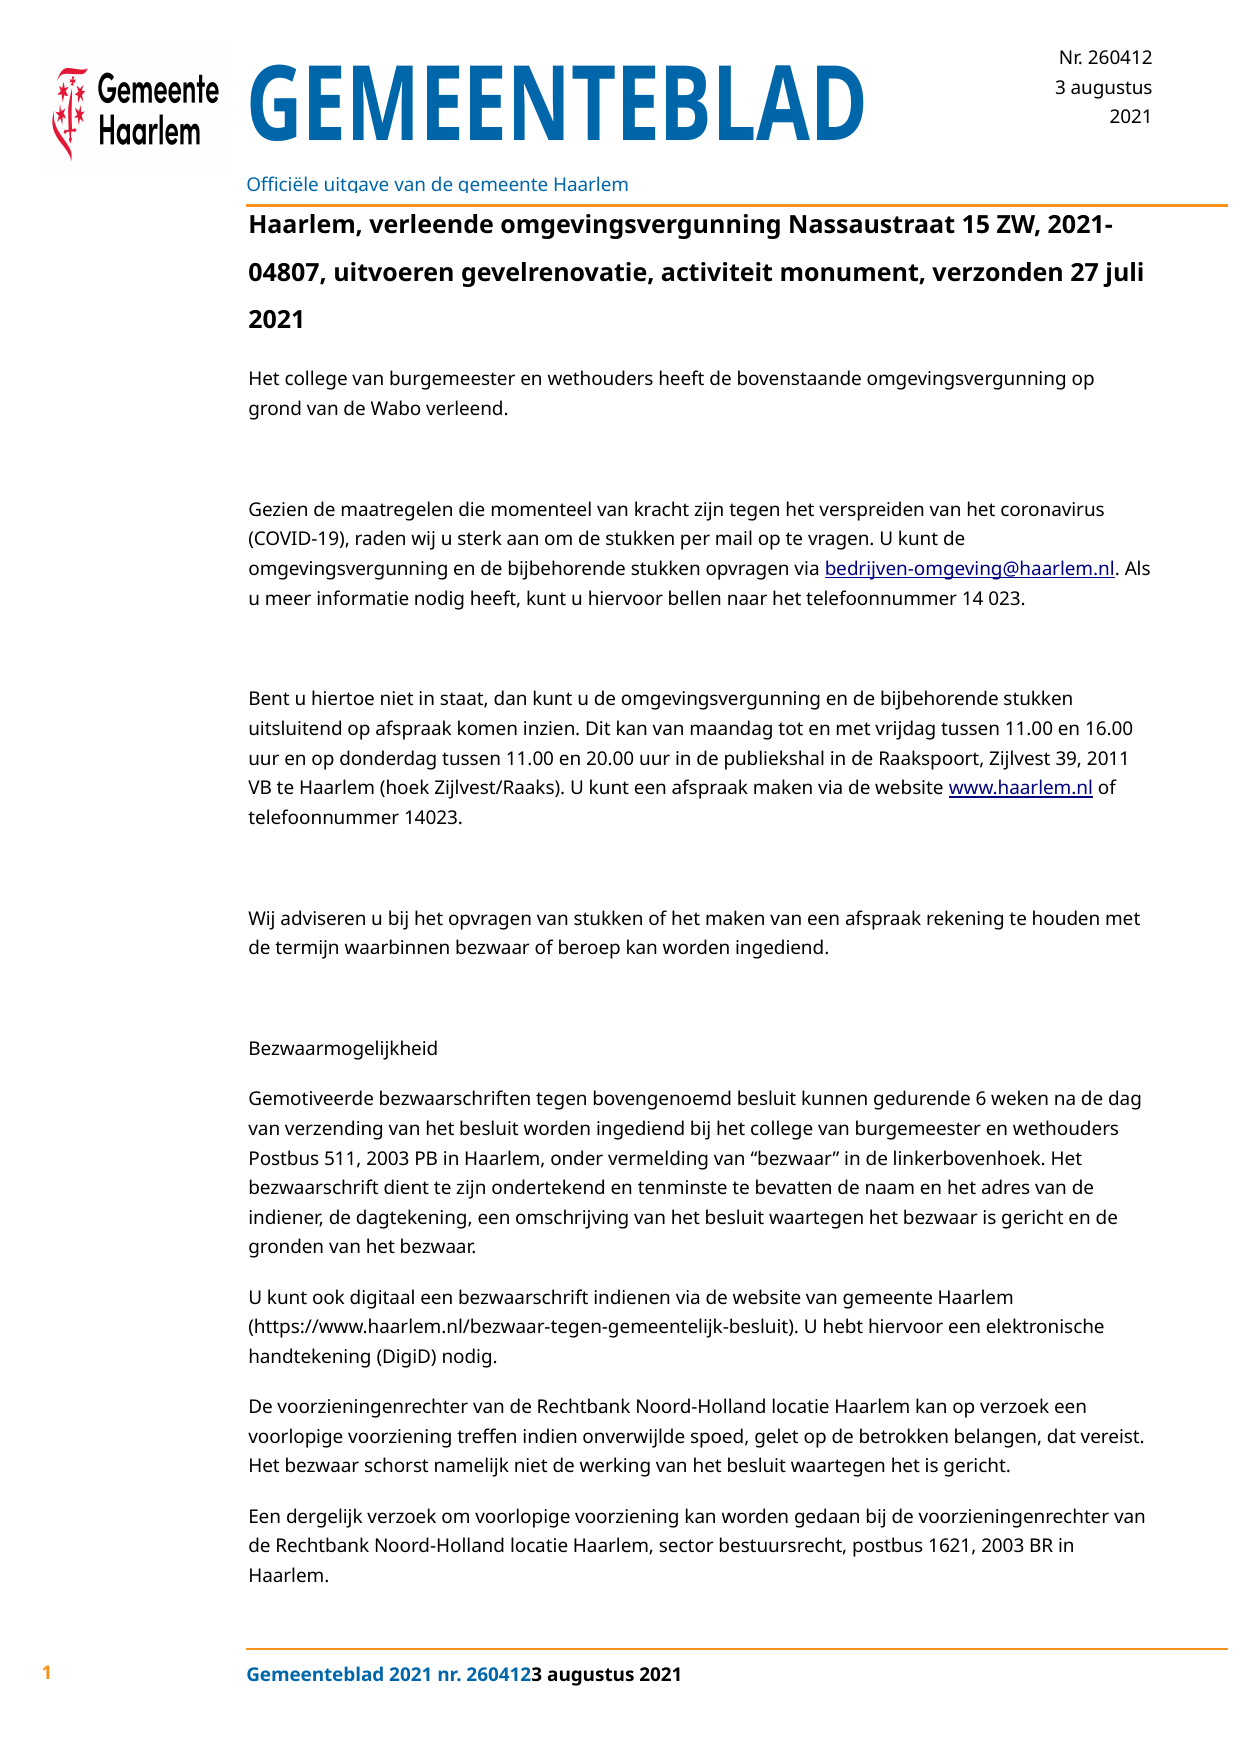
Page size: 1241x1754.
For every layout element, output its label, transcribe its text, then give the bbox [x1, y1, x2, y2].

picture [41, 47, 231, 172]
text Gezien de maatregelen die momenteel van kracht zijn tegen het verspreiden van het coronavirus (COVID-19), raden wij u sterk aan om de stukken per mail op te vragen. U kunt de omgevingsvergunning en de bijbehorende stukken opvragen via bedrijven-omgeving@haarlem.nl. Als u meer informatie nodig heeft, kunt u hiervoor bellen naar het telefoonnummer 14 023. [248, 496, 1152, 610]
text U kunt ook digitaal een bezwaarschrift indienen via de website van gemeente Haarlem (https://www.haarlem.nl/bezwaar-tegen-gemeentelijk-besluit). U hebt hiervoor een elektronische handtekening (DigiD) nodig. [248, 1284, 1152, 1369]
text Gemotiveerde bezwaarschriften tegen bovengenoemd besluit kunnen gedurende 6 weken na de dag van verzending van het besluit worden ingediend bij het college van burgemeester en wethouders Postbus 511, 2003 PB in Haarlem, onder vermelding van “bezwaar” in de linkerbovenhoek. Het bezwaarschrift dient te zijn ondertekend en tenminste te bevatten de naam en het adres van de indiener, de dagtekening, een omschrijving van het besluit waartegen het bezwaar is gericht en de gronden van het bezwaar. [248, 1086, 1152, 1259]
text Bezwaarmogelijkheid [248, 1035, 1152, 1061]
text De voorzieningenrechter van de Rechtbank Noord-Holland locatie Haarlem kan op verzoek een voorlopige voorziening treffen indien onverwijlde spoed, gelet op de betrokken belangen, dat vereist. Het bezwaar schorst namelijk niet de werking van het besluit waartegen het is gericht. [248, 1393, 1152, 1478]
text Bent u hiertoe niet in staat, dan kunt u de omgevingsvergunning en de bijbehorende stukken uitsluitend op afspraak komen inzien. Dit kan van maandag tot en met vrijdag tussen 11.00 en 16.00 uur en op donderdag tussen 11.00 en 20.00 uur in de publiekshal in de Raakspoort, Zijlvest 39, 2011 VB te Haarlem (hoek Zijlvest/Raaks). U kunt een afspraak maken via de website www.haarlem.nl of telefoonnummer 14023. [248, 686, 1152, 829]
text Haarlem, verleende omgevingsvergunning Nassaustraat 15 ZW, 2021-04807, uitvoeren gevelrenovatie, activiteit monument, verzonden 27 juli 2021 [248, 207, 1152, 336]
text Het college van burgemeester en wethouders heeft de bovenstaande omgevingsvergunning op grond van de Wabo verleend. [248, 366, 1152, 421]
text Een dergelijk verzoek om voorlopige voorziening kan worden gedaan bij de voorzieningenrechter van de Rechtbank Noord-Holland locatie Haarlem, sector bestuursrecht, postbus 1621, 2003 BR in Haarlem. [248, 1503, 1152, 1588]
text Wij adviseren u bij het opvragen van stukken of het maken van een afspraak rekening te houden met de termijn waarbinnen bezwaar of beroep kan worden ingediend. [248, 905, 1152, 960]
